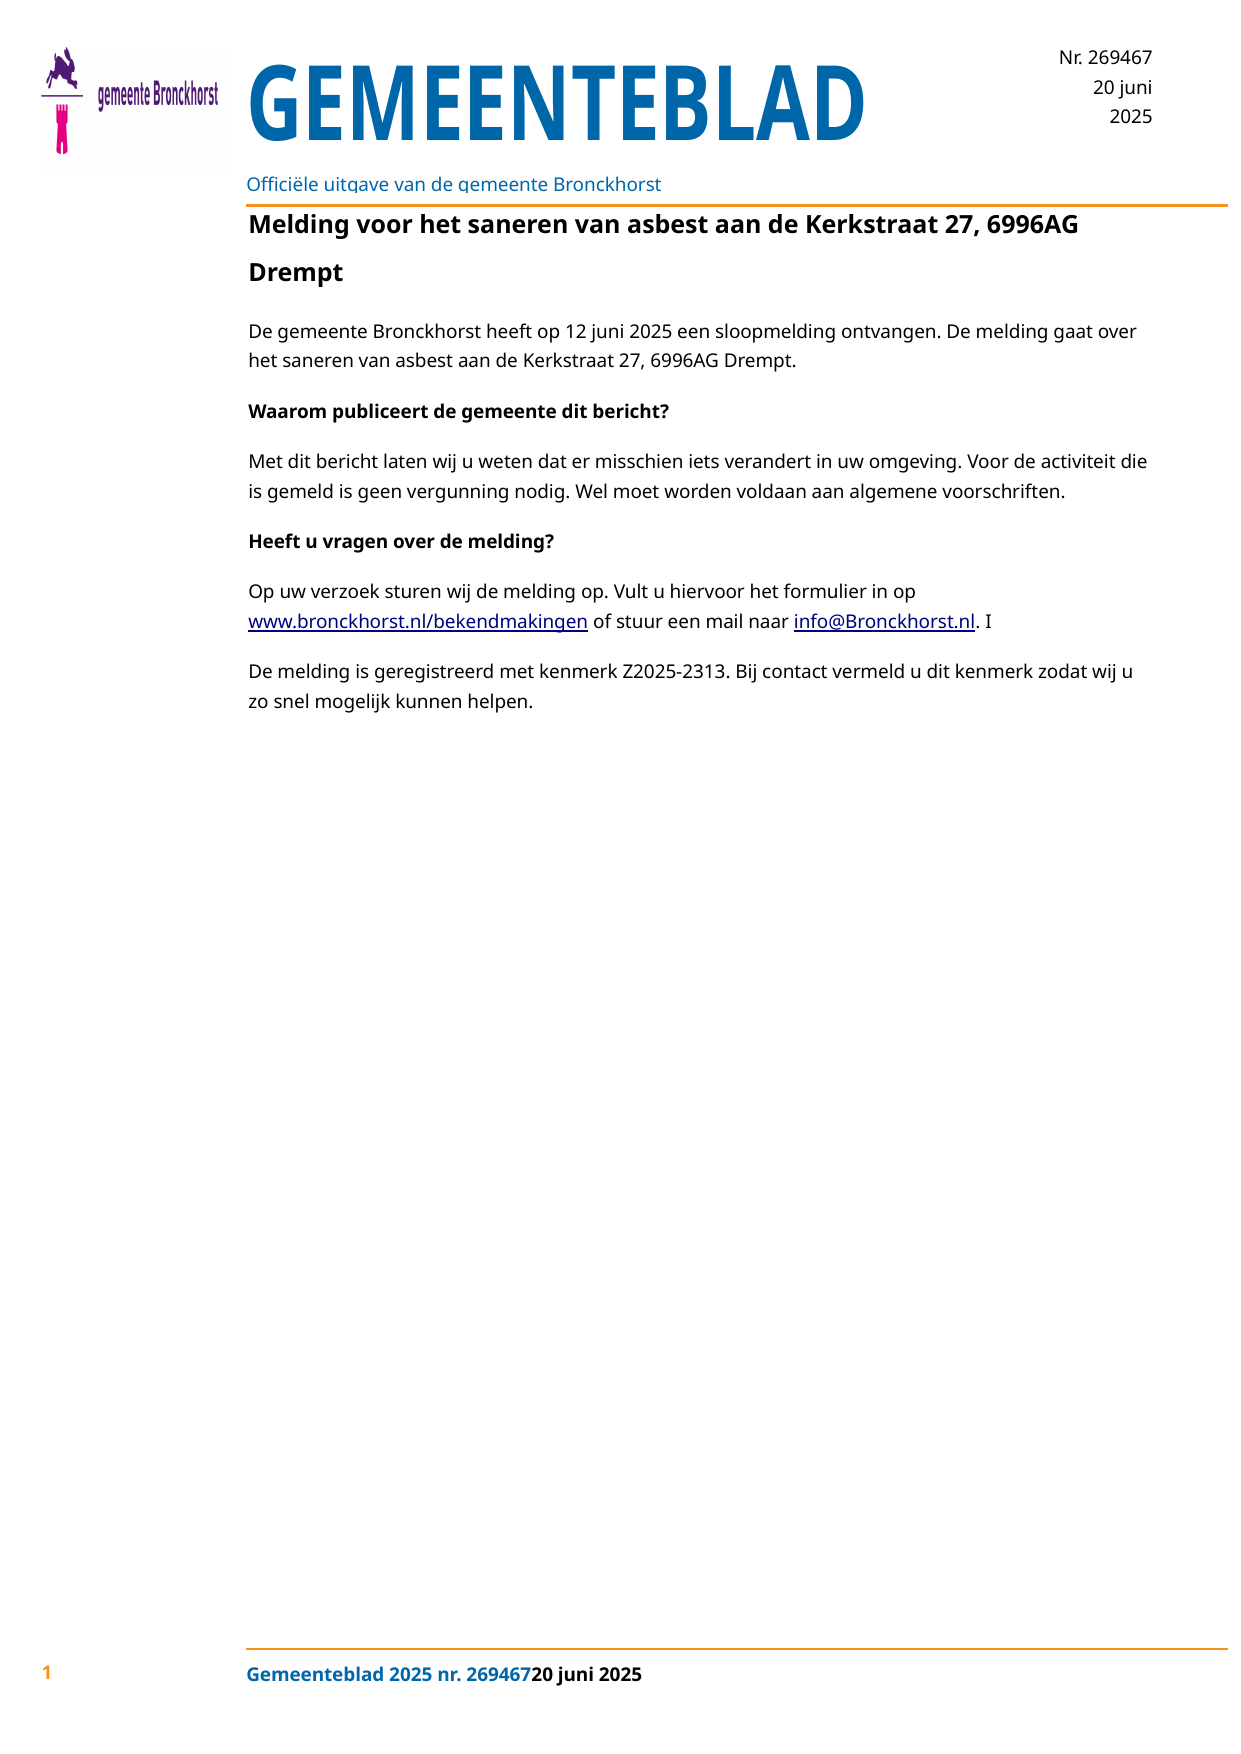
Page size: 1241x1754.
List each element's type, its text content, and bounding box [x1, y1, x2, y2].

text Waarom publiceert de gemeente dit bericht? [248, 398, 1152, 424]
picture [41, 47, 231, 172]
text Heeft u vragen over de melding? [248, 528, 1152, 554]
text De melding is geregistreerd met kenmerk Z2025-2313. Bij contact vermeld u dit kenmerk zodat wij u zo snel mogelijk kunnen helpen. [248, 659, 1152, 714]
text Op uw verzoek sturen wij de melding op. Vult u hiervoor het formulier in op www.bronckhorst.nl/bekendmakingen of stuur een mail naar info@Bronckhorst.nl. I [248, 579, 1152, 634]
text De gemeente Bronckhorst heeft op 12 juni 2025 een sloopmelding ontvangen. De melding gaat over het saneren van asbest aan de Kerkstraat 27, 6996AG Drempt. [248, 318, 1152, 373]
text Met dit bericht laten wij u weten dat er misschien iets verandert in uw omgeving. Voor de activiteit die is gemeld is geen vergunning nodig. Wel moet worden voldaan aan algemene voorschriften. [248, 448, 1152, 504]
text Melding voor het saneren van asbest aan de Kerkstraat 27, 6996AG Drempt [248, 207, 1152, 288]
